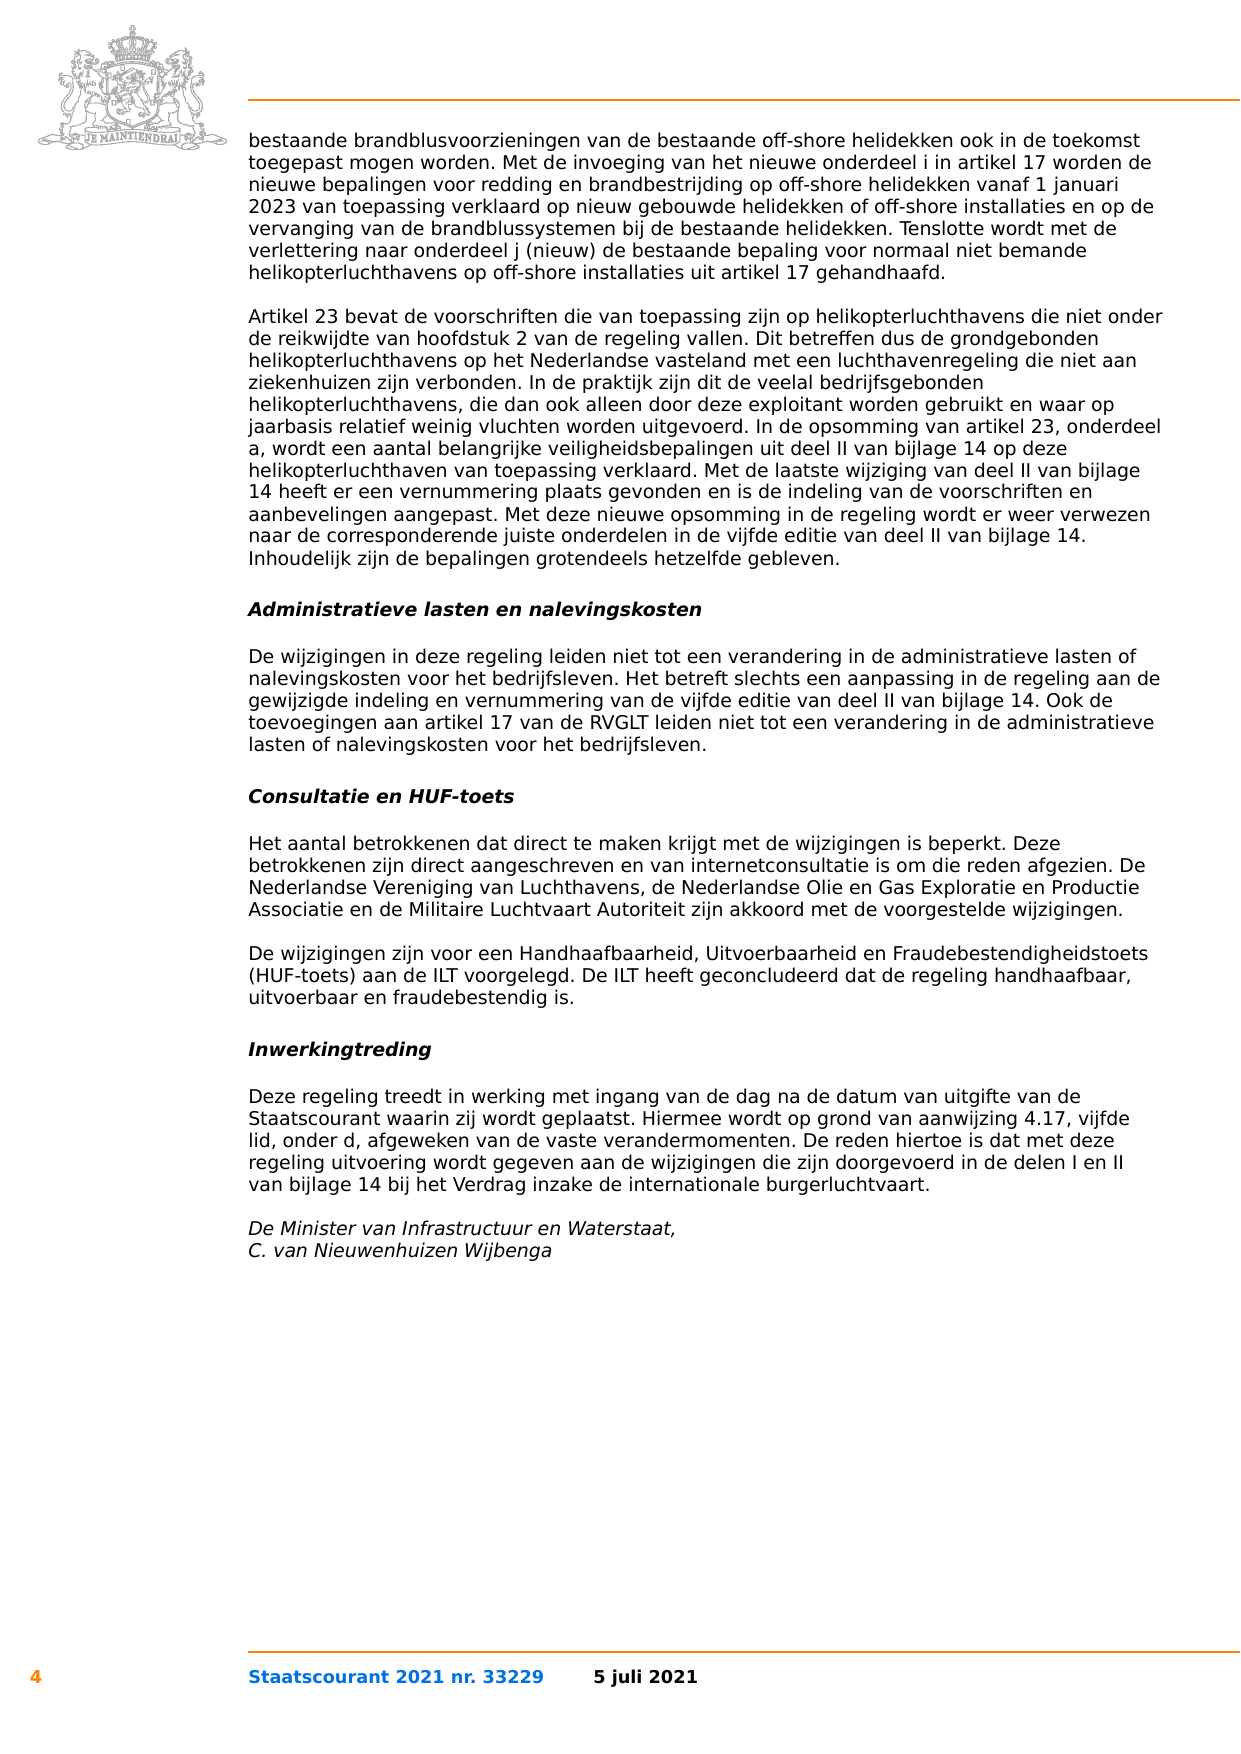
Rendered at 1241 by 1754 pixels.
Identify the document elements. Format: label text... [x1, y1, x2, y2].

text De Minister van Infrastructuur en Waterstaat, C. van Nieuwenhuizen Wijbenga [248, 1218, 1163, 1262]
text De wijzigingen zijn voor een Handhaafbaarheid, Uitvoerbaarheid en Fraudebestendigheidstoets (HUF-toets) aan de ILT voorgelegd. De ILT heeft geconcludeerd dat de regeling handhaafbaar, uitvoerbaar en fraudebestendig is. [248, 943, 1163, 1009]
text Het aantal betrokkenen dat direct te maken krijgt met de wijzigingen is beperkt. Deze betrokkenen zijn direct aangeschreven en van internetconsultatie is om die reden afgezien. De Nederlandse Vereniging van Luchthavens, de Nederlandse Olie en Gas Exploratie en Productie Associatie en de Militaire Luchtvaart Autoriteit zijn akkoord met de voorgestelde wijzigingen. [248, 833, 1163, 921]
picture [38, 25, 227, 150]
text bestaande brandblusvoorzieningen van de bestaande off-shore helidekken ook in de toekomst toegepast mogen worden. Met de invoeging van het nieuwe onderdeel i in artikel 17 worden de nieuwe bepalingen voor redding en brandbestrijding op off-shore helidekken vanaf 1 januari 2023 van toepassing verklaard op nieuw gebouwde helidekken of off-shore installaties en op de vervanging van de brandblussystemen bij de bestaande helidekken. Tenslotte wordt met de verlettering naar onderdeel j (nieuw) de bestaande bepaling voor normaal niet bemande helikopterluchthavens op off-shore installaties uit artikel 17 gehandhaafd. [248, 130, 1163, 284]
subtitle Inwerkingtreding [248, 1039, 1163, 1061]
text Deze regeling treedt in werking met ingang van de dag na de datum van uitgifte van de Staatscourant waarin zij wordt geplaatst. Hiermee wordt op grond van aanwijzing 4.17, vijfde lid, onder d, afgeweken van de vaste verandermomenten. De reden hiertoe is dat met deze regeling uitvoering wordt gegeven aan de wijzigingen die zijn doorgevoerd in de delen I en II van bijlage 14 bij het Verdrag inzake de internationale burgerluchtvaart. [248, 1086, 1163, 1196]
subtitle Consultatie en HUF-toets [248, 786, 1163, 808]
text Artikel 23 bevat de voorschriften die van toepassing zijn op helikopterluchthavens die niet onder de reikwijdte van hoofdstuk 2 van de regeling vallen. Dit betreffen dus de grondgebonden helikopterluchthavens op het Nederlandse vasteland met een luchthavenregeling die niet aan ziekenhuizen zijn verbonden. In de praktijk zijn dit de veelal bedrijfsgebonden helikopterluchthavens, die dan ook alleen door deze exploitant worden gebruikt en waar op jaarbasis relatief weinig vluchten worden uitgevoerd. In de opsomming van artikel 23, onderdeel a, wordt een aantal belangrijke veiligheidsbepalingen uit deel II van bijlage 14 op deze helikopterluchthaven van toepassing verklaard. Met de laatste wijziging van deel II van bijlage 14 heeft er een vernummering plaats gevonden en is de indeling van de voorschriften en aanbevelingen aangepast. Met deze nieuwe opsomming in de regeling wordt er weer verwezen naar de corresponderende juiste onderdelen in de vijfde editie van deel II van bijlage 14. Inhoudelijk zijn de bepalingen grotendeels hetzelfde gebleven. [248, 306, 1163, 569]
subtitle Administratieve lasten en nalevingskosten [248, 599, 1163, 621]
text De wijzigingen in deze regeling leiden niet tot een verandering in de administratieve lasten of nalevingskosten voor het bedrijfsleven. Het betreft slechts een aanpassing in de regeling aan de gewijzigde indeling en vernummering van de vijfde editie van deel II van bijlage 14. Ook de toevoegingen aan artikel 17 van de RVGLT leiden niet tot een verandering in de administratieve lasten of nalevingskosten voor het bedrijfsleven. [248, 646, 1163, 756]
